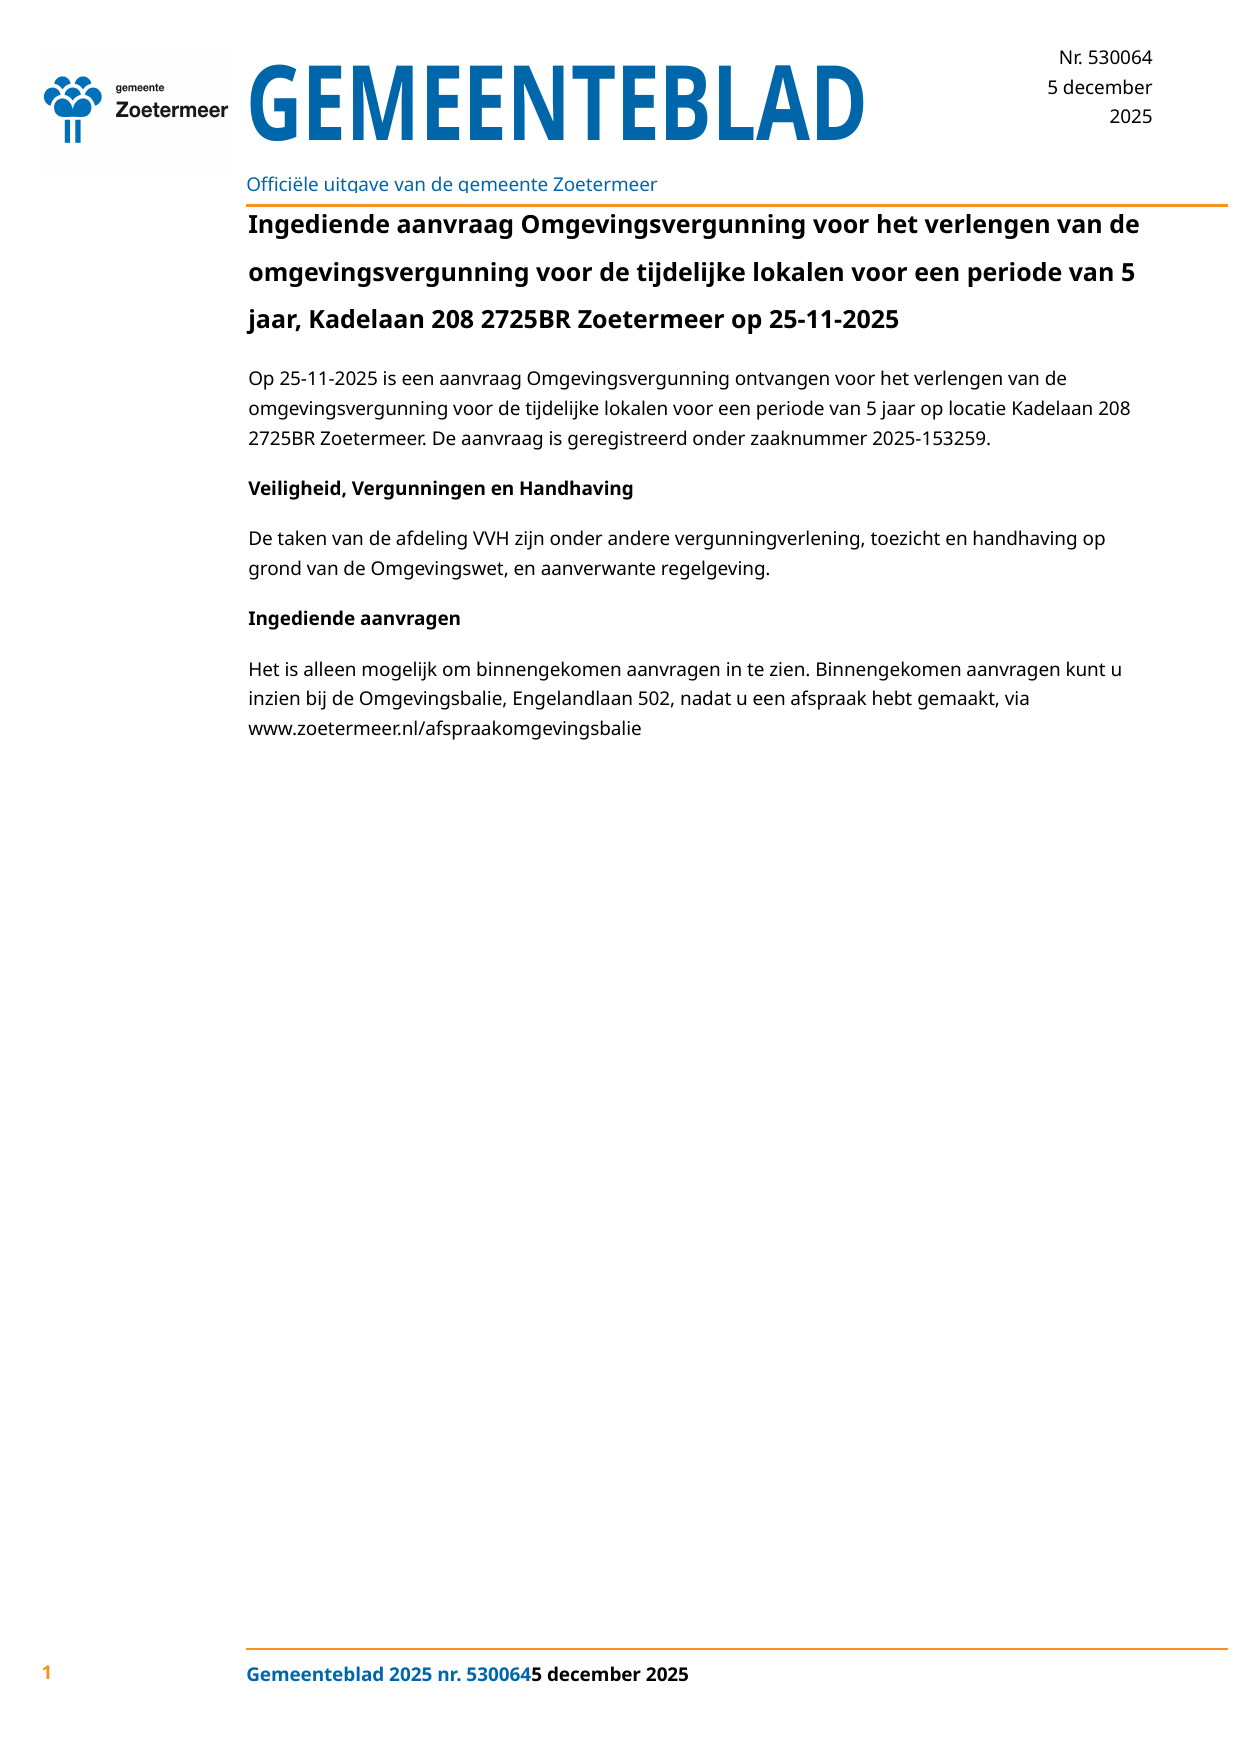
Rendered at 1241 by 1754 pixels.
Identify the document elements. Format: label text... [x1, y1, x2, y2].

text Op 25-11-2025 is een aanvraag Omgevingsvergunning ontvangen voor het verlengen van de omgevingsvergunning voor de tijdelijke lokalen voor een periode van 5 jaar op locatie Kadelaan 208 2725BR Zoetermeer. De aanvraag is geregistreerd onder zaaknummer 2025-153259. [248, 366, 1152, 450]
text Ingediende aanvragen [248, 606, 1152, 631]
text Veiligheid, Vergunningen en Handhaving [248, 475, 1152, 501]
picture [41, 47, 231, 172]
text Ingediende aanvraag Omgevingsvergunning voor het verlengen van de omgevingsvergunning voor de tijdelijke lokalen voor een periode van 5 jaar, Kadelaan 208 2725BR Zoetermeer op 25-11-2025 [248, 207, 1152, 336]
text De taken van de afdeling VVH zijn onder andere vergunningverlening, toezicht en handhaving op grond van de Omgevingswet, en aanverwante regelgeving. [248, 526, 1152, 581]
text Het is alleen mogelijk om binnengekomen aanvragen in te zien. Binnengekomen aanvragen kunt u inzien bij de Omgevingsbalie, Engelandlaan 502, nadat u een afspraak hebt gemaakt, via www.zoetermeer.nl/afspraakomgevingsbalie [248, 656, 1152, 741]
